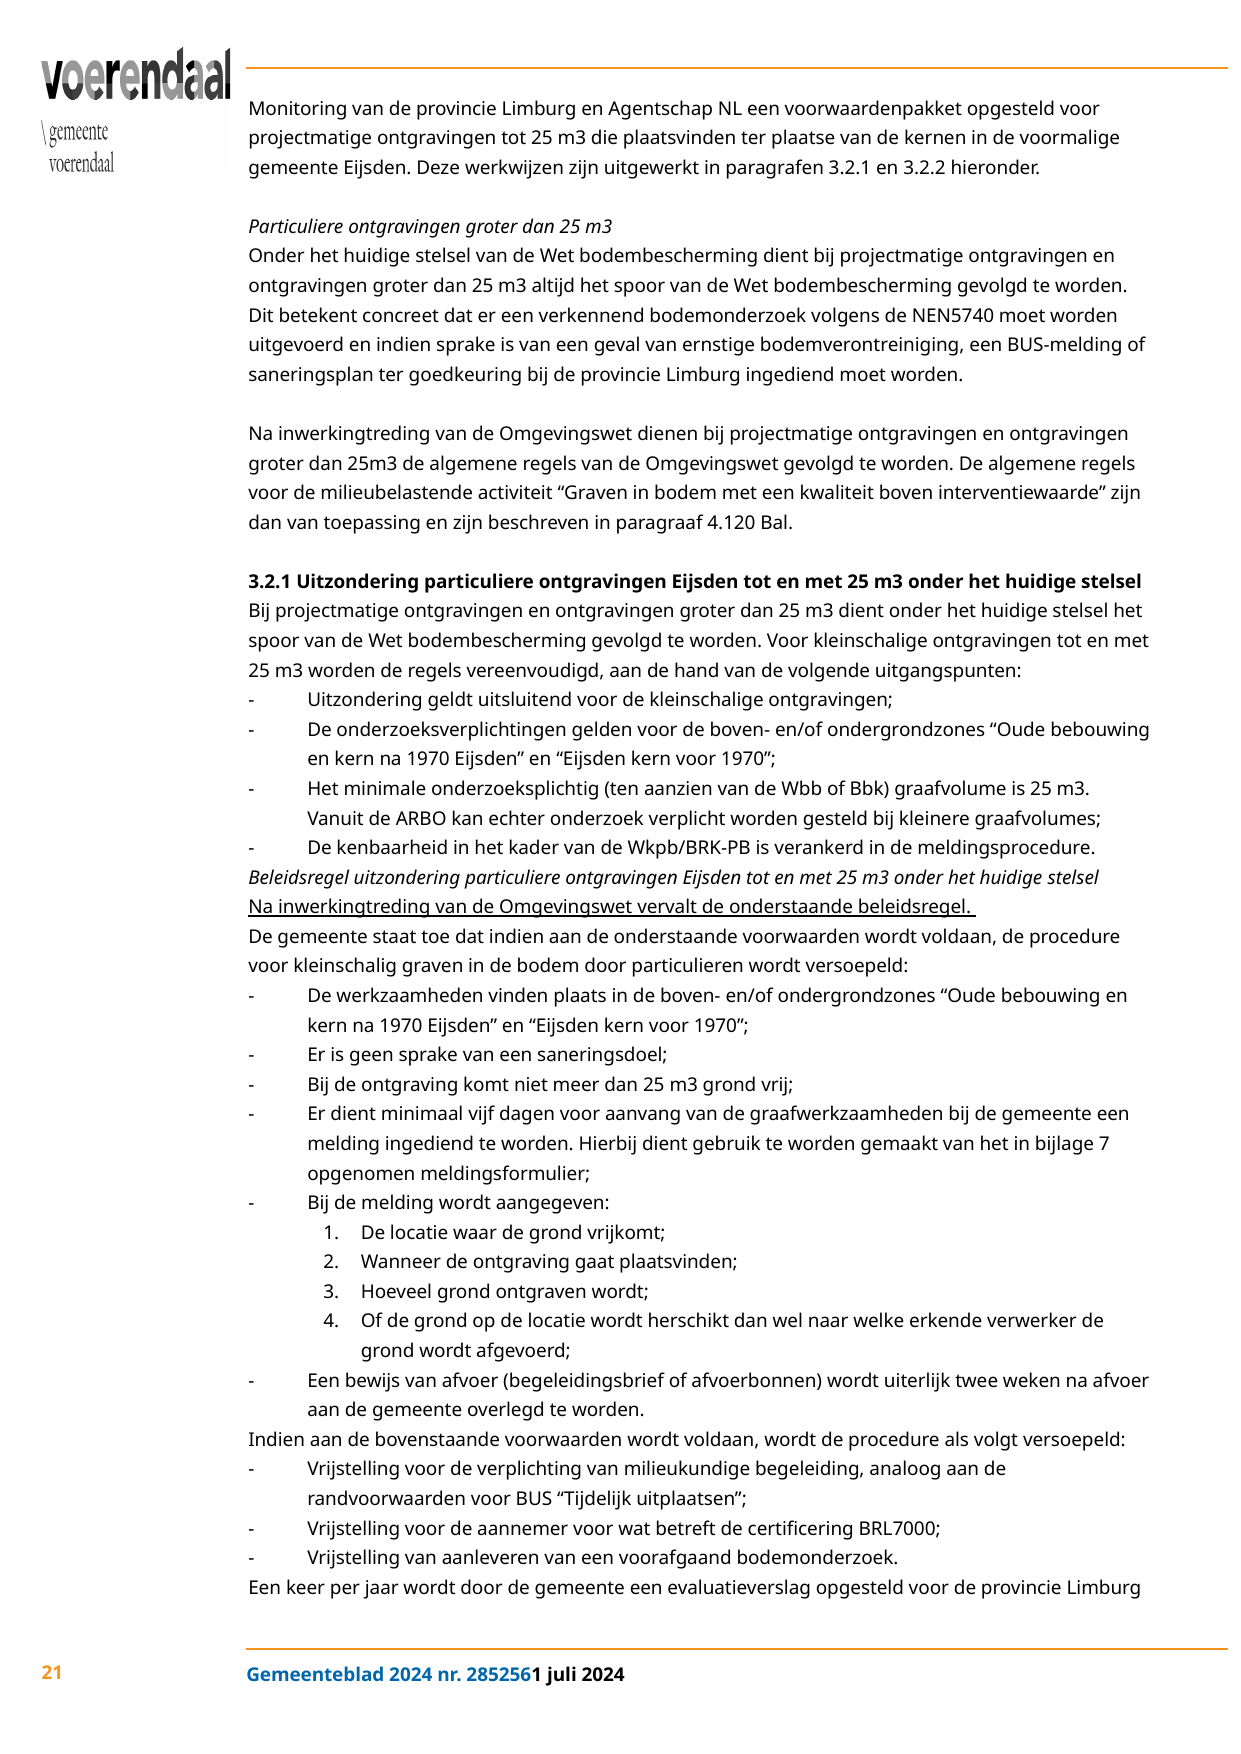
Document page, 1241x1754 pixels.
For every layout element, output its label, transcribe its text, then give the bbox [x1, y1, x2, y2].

list Bij de ontgraving komt niet meer dan 25 m3 grond vrij; [248, 1071, 1152, 1097]
text Bij projectmatige ontgravingen en ontgravingen groter dan 25 m3 dient onder het huidige stelsel het spoor van de Wet bodembescherming gevolgd te worden. Voor kleinschalige ontgravingen tot en met 25 m3 worden de regels vereenvoudigd, aan de hand van de volgende uitgangspunten: [248, 598, 1152, 683]
text Monitoring van de provincie Limburg en Agentschap NL een voorwaardenpakket opgesteld voor projectmatige ontgravingen tot 25 m3 die plaatsvinden ter plaatse van de kernen in de voormalige gemeente Eijsden. Deze werkwijzen zijn uitgewerkt in paragrafen 3.2.1 en 3.2.2 hieronder. [248, 95, 1152, 180]
list De locatie waar de grond vrijkomt; [323, 1219, 1152, 1245]
list Vrijstelling van aanleveren van een voorafgaand bodemonderzoek. [248, 1544, 1152, 1570]
text Onder het huidige stelsel van de Wet bodembescherming dient bij projectmatige ontgravingen en ontgravingen groter dan 25 m3 altijd het spoor van de Wet bodembescherming gevolgd te worden. Dit betekent concreet dat er een verkennend bodemonderzoek volgens de NEN5740 moet worden uitgevoerd en indien sprake is van een geval van ernstige bodemverontreiniging, een BUS-melding of saneringsplan ter goedkeuring bij de provincie Limburg ingediend moet worden. [248, 243, 1152, 387]
text 3.2.1 Uitzondering particuliere ontgravingen Eijsden tot en met 25 m3 onder het huidige stelsel [248, 568, 1152, 594]
list Wanneer de ontgraving gaat plaatsvinden; [323, 1248, 1152, 1274]
list Er is geen sprake van een saneringsdoel; [248, 1041, 1152, 1067]
text Particuliere ontgravingen groter dan 25 m3 [248, 213, 1152, 239]
text De gemeente staat toe dat indien aan de onderstaande voorwaarden wordt voldaan, de procedure voor kleinschalig graven in de bodem door particulieren wordt versoepeld: [248, 923, 1152, 978]
list Of de grond op de locatie wordt herschikt dan wel naar welke erkende verwerker de grond wordt afgevoerd; [323, 1308, 1152, 1363]
list De onderzoeksverplichtingen gelden voor de boven- en/of ondergrondzones “Oude bebouwing en kern na 1970 Eijsden” en “Eijsden kern voor 1970”; [248, 716, 1152, 771]
text Na inwerkingtreding van de Omgevingswet vervalt de onderstaande beleidsregel. [248, 893, 1152, 919]
list Een bewijs van afvoer (begeleidingsbrief of afvoerbonnen) wordt uiterlijk twee weken na afvoer aan de gemeente overlegd te worden. [248, 1367, 1152, 1422]
list Er dient minimaal vijf dagen voor aanvang van de graafwerkzaamheden bij de gemeente een melding ingediend te worden. Hierbij dient gebruik te worden gemaakt van het in bijlage 7 opgenomen meldingsformulier; [248, 1101, 1152, 1186]
picture [41, 47, 231, 172]
list De werkzaamheden vinden plaats in de boven- en/of ondergrondzones “Oude bebouwing en kern na 1970 Eijsden” en “Eijsden kern voor 1970”; [248, 982, 1152, 1038]
list Hoeveel grond ontgraven wordt; [323, 1278, 1152, 1304]
list Bij de melding wordt aangegeven: [248, 1189, 1152, 1215]
list Het minimale onderzoeksplichtig (ten aanzien van de Wbb of Bbk) graafvolume is 25 m3. Vanuit de ARBO kan echter onderzoek verplicht worden gesteld bij kleinere graafvolumes; [248, 775, 1152, 831]
text Indien aan de bovenstaande voorwaarden wordt voldaan, wordt de procedure als volgt versoepeld: [248, 1426, 1152, 1452]
text Een keer per jaar wordt door de gemeente een evaluatieverslag opgesteld voor de provincie Limburg [248, 1574, 1152, 1600]
list Vrijstelling voor de aannemer voor wat betreft de certificering BRL7000; [248, 1515, 1152, 1541]
text Na inwerkingtreding van de Omgevingswet dienen bij projectmatige ontgravingen en ontgravingen groter dan 25m3 de algemene regels van de Omgevingswet gevolgd te worden. De algemene regels voor de milieubelastende activiteit “Graven in bodem met een kwaliteit boven interventiewaarde” zijn dan van toepassing en zijn beschreven in paragraaf 4.120 Bal. [248, 420, 1152, 535]
list Vrijstelling voor de verplichting van milieukundige begeleiding, analoog aan de randvoorwaarden voor BUS “Tijdelijk uitplaatsen”; [248, 1456, 1152, 1511]
list Uitzondering geldt uitsluitend voor de kleinschalige ontgravingen; [248, 686, 1152, 712]
list De kenbaarheid in het kader van de Wkpb/BRK-PB is verankerd in de meldingsprocedure. [248, 834, 1152, 860]
text Beleidsregel uitzondering particuliere ontgravingen Eijsden tot en met 25 m3 onder het huidige stelsel [248, 864, 1152, 890]
